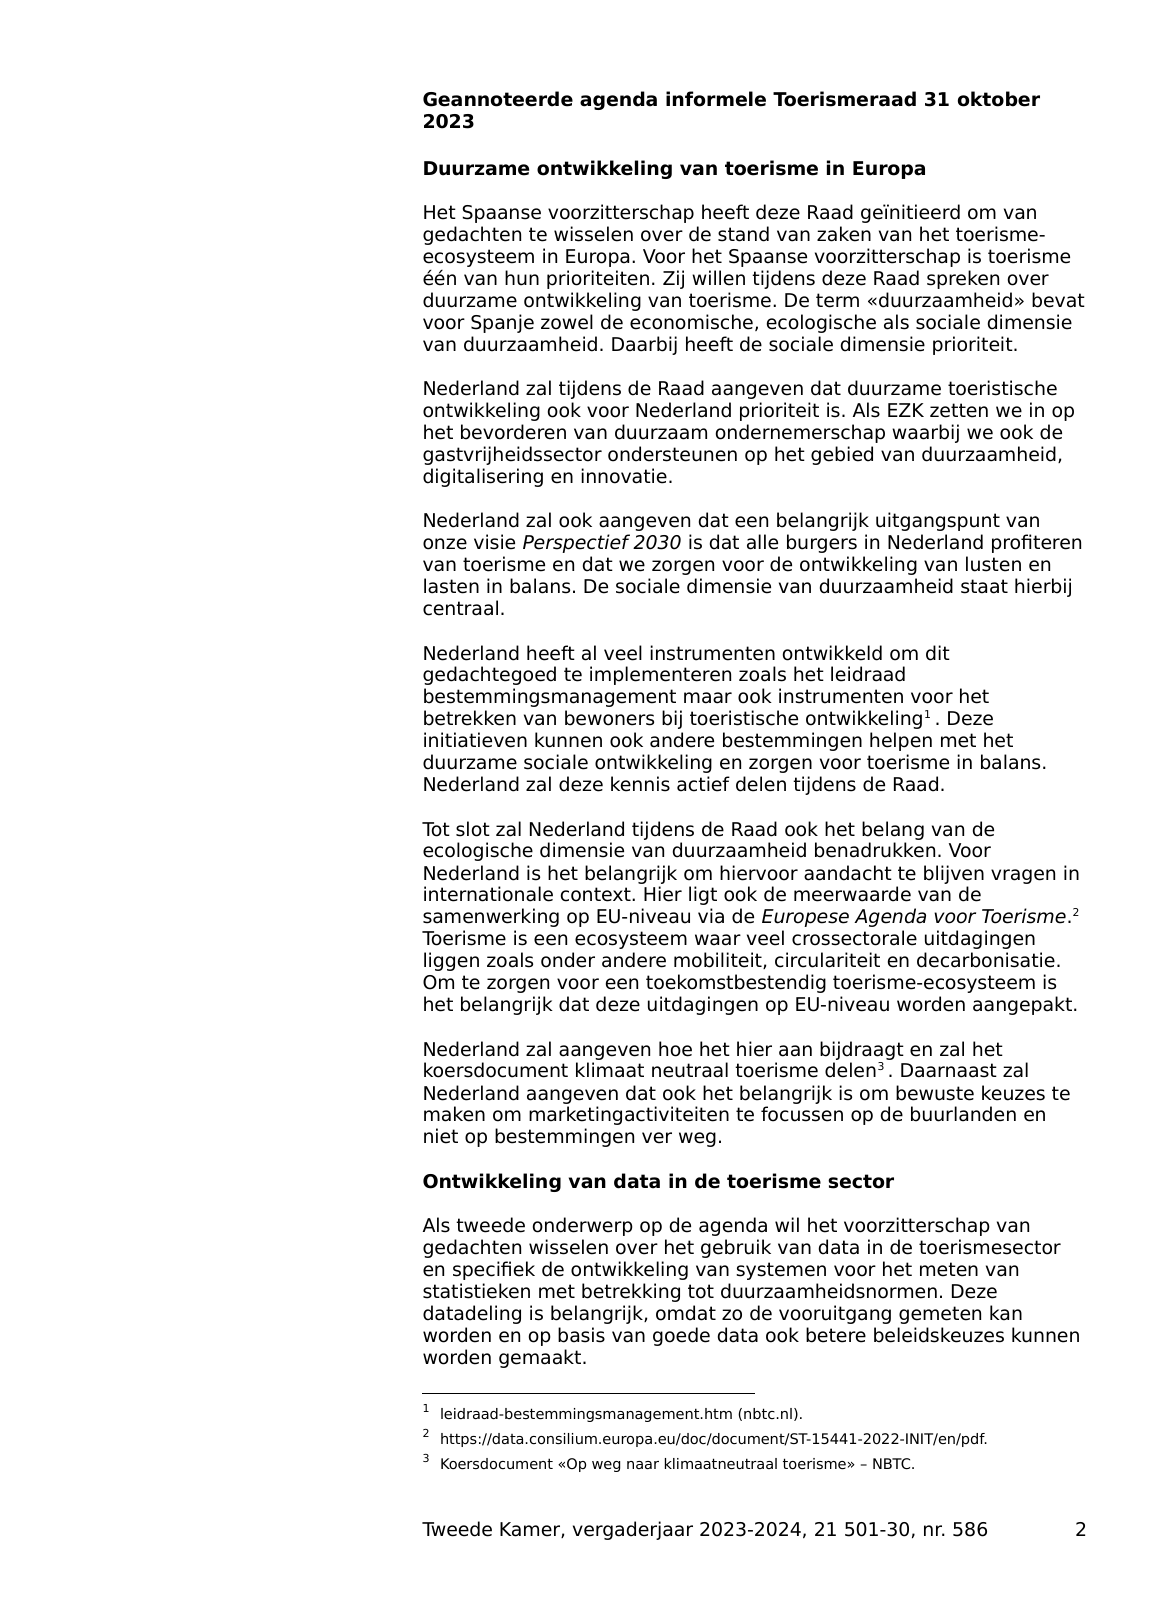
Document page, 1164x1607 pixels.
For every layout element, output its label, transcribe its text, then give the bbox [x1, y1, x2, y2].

text Het Spaanse voorzitterschap heeft deze Raad geïnitieerd om van gedachten te wisselen over de stand van zaken van het toerisme-ecosysteem in Europa. Voor het Spaanse voorzitterschap is toerisme één van hun prioriteiten. Zij willen tijdens deze Raad spreken over duurzame ontwikkeling van toerisme. De term «duurzaamheid» bevat voor Spanje zowel de economische, ecologische als sociale dimensie van duurzaamheid. Daarbij heeft de sociale dimensie prioriteit. [422, 202, 1087, 356]
text Nederland zal tijdens de Raad aangeven dat duurzame toeristische ontwikkeling ook voor Nederland prioriteit is. Als EZK zetten we in op het bevorderen van duurzaam ondernemerschap waarbij we ook de gastvrijheidssector ondersteunen op het gebied van duurzaamheid, digitalisering en innovatie. [422, 378, 1087, 488]
text leidraad-bestemmingsmanagement.htm (nbtc.nl). [422, 1402, 1087, 1424]
subtitle Duurzame ontwikkeling van toerisme in Europa [422, 158, 1087, 180]
text Koersdocument «Op weg naar klimaatneutraal toerisme» – NBTC. [422, 1452, 1087, 1474]
text Nederland heeft al veel instrumenten ontwikkeld om dit gedachtegoed te implementeren zoals het leidraad bestemmingsmanagement maar ook instrumenten voor het betrekken van bewoners bij toeristische ontwikkeling. Deze initiatieven kunnen ook andere bestemmingen helpen met het duurzame sociale ontwikkeling en zorgen voor toerisme in balans. Nederland zal deze kennis actief delen tijdens de Raad. [422, 642, 1087, 796]
subtitle Geannoteerde agenda informele Toerismeraad 31 oktober 2023 [422, 89, 1087, 133]
text Nederland zal ook aangeven dat een belangrijk uitgangspunt van onze visie Perspectief 2030 is dat alle burgers in Nederland profiteren van toerisme en dat we zorgen voor de ontwikkeling van lusten en lasten in balans. De sociale dimensie van duurzaamheid staat hierbij centraal. [422, 510, 1087, 620]
text Nederland zal aangeven hoe het hier aan bijdraagt en zal het koersdocument klimaat neutraal toerisme delen. Daarnaast zal Nederland aangeven dat ook het belangrijk is om bewuste keuzes te maken om marketingactiviteiten te focussen op de buurlanden en niet op bestemmingen ver weg. [422, 1038, 1087, 1148]
text Tot slot zal Nederland tijdens de Raad ook het belang van de ecologische dimensie van duurzaamheid benadrukken. Voor Nederland is het belangrijk om hiervoor aandacht te blijven vragen in internationale context. Hier ligt ook de meerwaarde van de samenwerking op EU-niveau via de Europese Agenda voor Toerisme. Toerisme is een ecosysteem waar veel crossectorale uitdagingen liggen zoals onder andere mobiliteit, circulariteit en decarbonisatie. Om te zorgen voor een toekomstbestendig toerisme-ecosysteem is het belangrijk dat deze uitdagingen op EU-niveau worden aangepakt. [422, 818, 1087, 1016]
text Als tweede onderwerp op de agenda wil het voorzitterschap van gedachten wisselen over het gebruik van data in de toerismesector en specifiek de ontwikkeling van systemen voor het meten van statistieken met betrekking tot duurzaamheidsnormen. Deze datadeling is belangrijk, omdat zo de vooruitgang gemeten kan worden en op basis van goede data ook betere beleidskeuzes kunnen worden gemaakt. [422, 1215, 1087, 1368]
text https://data.consilium.europa.eu/doc/document/ST-15441-2022-INIT/en/pdf. [422, 1427, 1087, 1449]
subtitle Ontwikkeling van data in de toerisme sector [422, 1171, 1087, 1192]
